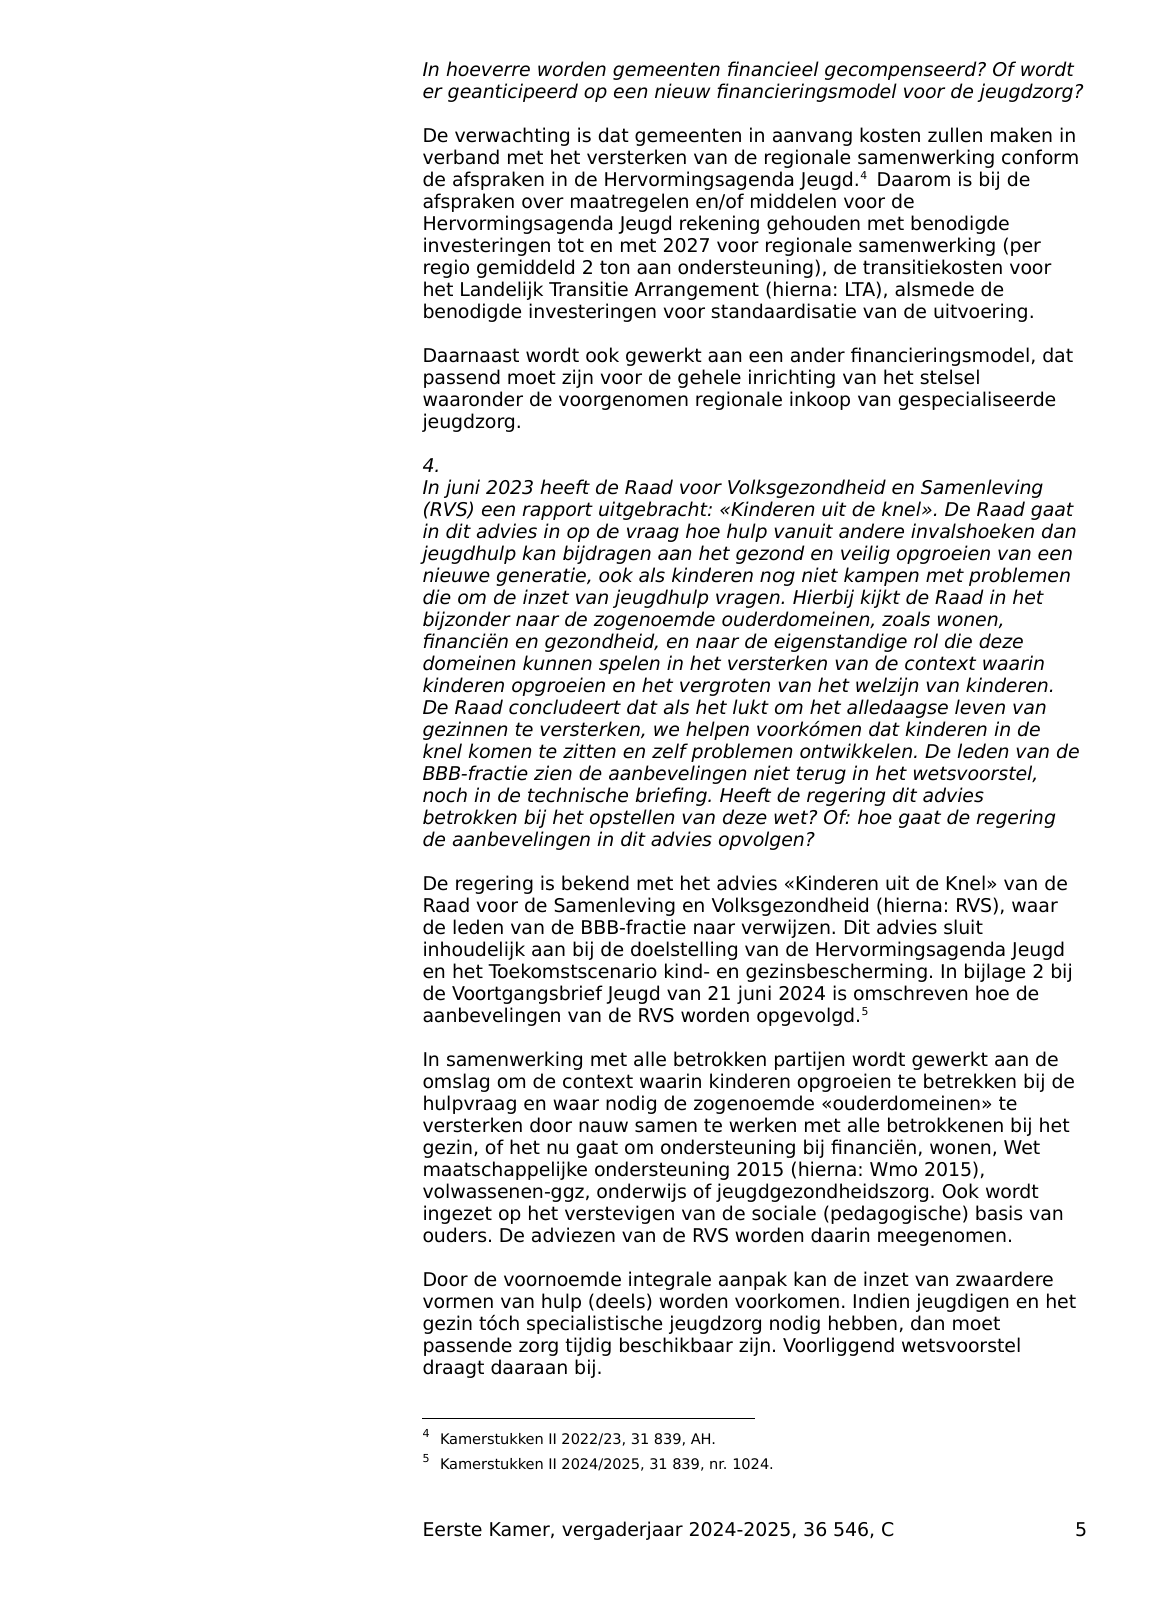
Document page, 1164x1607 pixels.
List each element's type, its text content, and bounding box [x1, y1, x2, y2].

text Kamerstukken II 2022/23, 31 839, AH. [422, 1427, 1087, 1449]
text 4. [422, 455, 1087, 477]
text In samenwerking met alle betrokken partijen wordt gewerkt aan de omslag om de context waarin kinderen opgroeien te betrekken bij de hulpvraag en waar nodig de zogenoemde «ouderdomeinen» te versterken door nauw samen te werken met alle betrokkenen bij het gezin, of het nu gaat om ondersteuning bij financiën, wonen, Wet maatschappelijke ondersteuning 2015 (hierna: Wmo 2015), volwassenen-ggz, onderwijs of jeugdgezondheidszorg. Ook wordt ingezet op het verstevigen van de sociale (pedagogische) basis van ouders. De adviezen van de RVS worden daarin meegenomen. [422, 1049, 1087, 1247]
text In hoeverre worden gemeenten financieel gecompenseerd? Of wordt er geanticipeerd op een nieuw financieringsmodel voor de jeugdzorg? [422, 59, 1087, 103]
text De verwachting is dat gemeenten in aanvang kosten zullen maken in verband met het versterken van de regionale samenwerking conform de afspraken in de Hervormingsagenda Jeugd. Daarom is bij de afspraken over maatregelen en/of middelen voor de Hervormingsagenda Jeugd rekening gehouden met benodigde investeringen tot en met 2027 voor regionale samenwerking (per regio gemiddeld 2 ton aan ondersteuning), de transitiekosten voor het Landelijk Transitie Arrangement (hierna: LTA), alsmede de benodigde investeringen voor standaardisatie van de uitvoering. [422, 125, 1087, 323]
text In juni 2023 heeft de Raad voor Volksgezondheid en Samenleving (RVS) een rapport uitgebracht: «Kinderen uit de knel». De Raad gaat in dit advies in op de vraag hoe hulp vanuit andere invalshoeken dan jeugdhulp kan bijdragen aan het gezond en veilig opgroeien van een nieuwe generatie, ook als kinderen nog niet kampen met problemen die om de inzet van jeugdhulp vragen. Hierbij kijkt de Raad in het bijzonder naar de zogenoemde ouderdomeinen, zoals wonen, financiën en gezondheid, en naar de eigenstandige rol die deze domeinen kunnen spelen in het versterken van de context waarin kinderen opgroeien en het vergroten van het welzijn van kinderen. De Raad concludeert dat als het lukt om het alledaagse leven van gezinnen te versterken, we helpen voorkómen dat kinderen in de knel komen te zitten en zelf problemen ontwikkelen. De leden van de BBB-fractie zien de aanbevelingen niet terug in het wetsvoorstel, noch in de technische briefing. Heeft de regering dit advies betrokken bij het opstellen van deze wet? Of: hoe gaat de regering de aanbevelingen in dit advies opvolgen? [422, 477, 1087, 851]
text Daarnaast wordt ook gewerkt aan een ander financieringsmodel, dat passend moet zijn voor de gehele inrichting van het stelsel waaronder de voorgenomen regionale inkoop van gespecialiseerde jeugdzorg. [422, 345, 1087, 433]
text De regering is bekend met het advies «Kinderen uit de Knel» van de Raad voor de Samenleving en Volksgezondheid (hierna: RVS), waar de leden van de BBB-fractie naar verwijzen. Dit advies sluit inhoudelijk aan bij de doelstelling van de Hervormingsagenda Jeugd en het Toekomstscenario kind- en gezinsbescherming. In bijlage 2 bij de Voortgangsbrief Jeugd van 21 juni 2024 is omschreven hoe de aanbevelingen van de RVS worden opgevolgd. [422, 873, 1087, 1027]
text Kamerstukken II 2024/2025, 31 839, nr. 1024. [422, 1452, 1087, 1474]
text Door de voornoemde integrale aanpak kan de inzet van zwaardere vormen van hulp (deels) worden voorkomen. Indien jeugdigen en het gezin tóch specialistische jeugdzorg nodig hebben, dan moet passende zorg tijdig beschikbaar zijn. Voorliggend wetsvoorstel draagt daaraan bij. [422, 1269, 1087, 1379]
